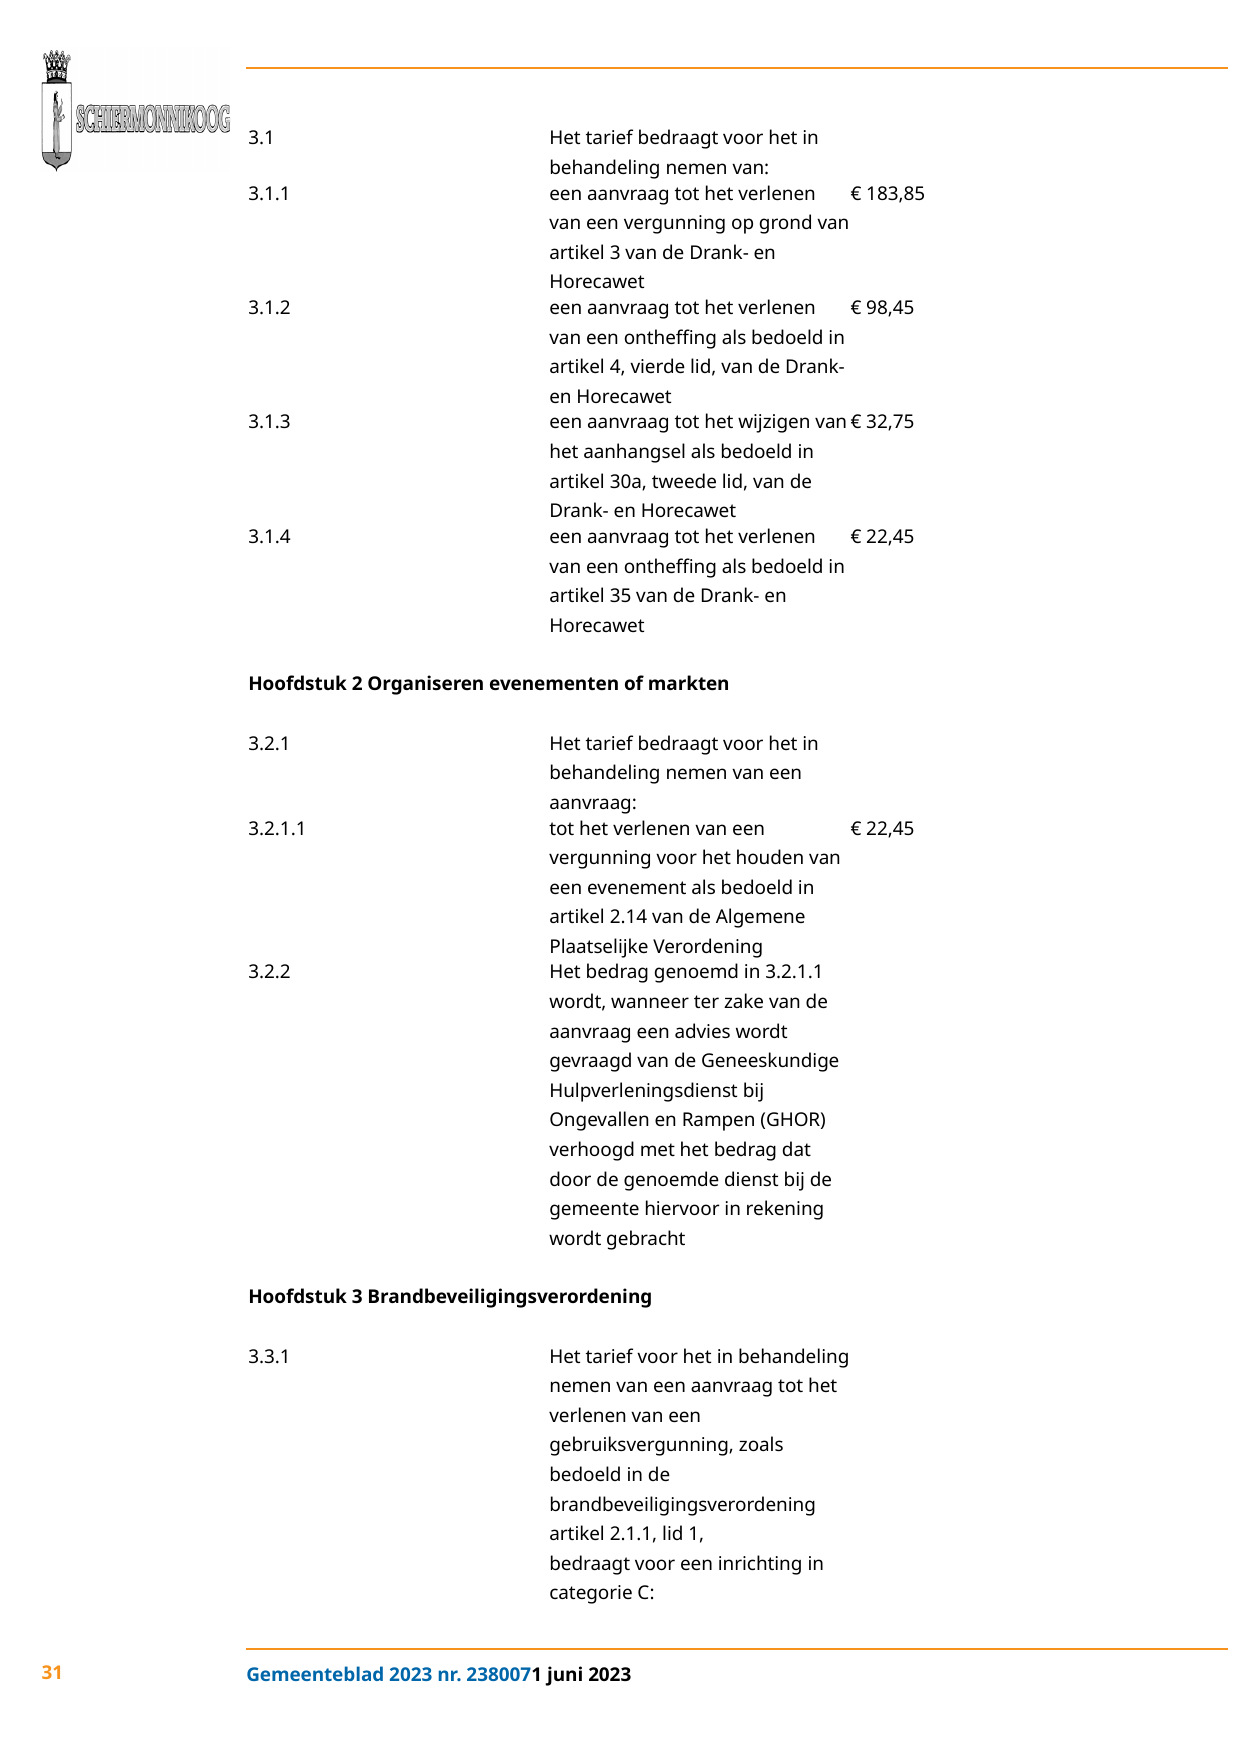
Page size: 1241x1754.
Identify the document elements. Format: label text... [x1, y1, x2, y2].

table_cell een aanvraag tot het verlenen van een vergunning op grond van artikel 3 van de Drank- en Horecawet [549, 180, 850, 294]
table_header 3.3.1 [248, 1343, 549, 1605]
table_cell € 22,45 [850, 523, 1152, 638]
table_cell 3.1.2 [248, 294, 549, 409]
table_header Het tarief bedraagt voor het in behandeling nemen van een aanvraag: [549, 730, 850, 815]
table_header 3.1 [248, 125, 549, 180]
table_cell een aanvraag tot het verlenen van een ontheffing als bedoeld in artikel 35 van de Drank- en Horecawet [549, 523, 850, 638]
table_cell 3.1.3 [248, 409, 549, 523]
table_cell € 98,45 [850, 294, 1152, 409]
table_cell € 183,85 [850, 180, 1152, 294]
table_cell [850, 959, 1152, 1251]
table_cell € 22,45 [850, 815, 1152, 959]
table_cell een aanvraag tot het wijzigen van het aanhangsel als bedoeld in artikel 30a, tweede lid, van de Drank- en Horecawet [549, 409, 850, 523]
table_header 3.2.1 [248, 730, 549, 815]
table_header [850, 125, 1152, 180]
table_header [850, 730, 1152, 815]
table_cell Het bedrag genoemd in 3.2.1.1 wordt, wanneer ter zake van de aanvraag een advies wordt gevraagd van de Geneeskundige Hulpverleningsdienst bij Ongevallen en Rampen (GHOR) verhoogd met het bedrag dat door de genoemde dienst bij de gemeente hiervoor in rekening wordt gebracht [549, 959, 850, 1251]
table_cell 3.1.1 [248, 180, 549, 294]
table_cell 3.2.1.1 [248, 815, 549, 959]
picture [41, 47, 231, 172]
table_header [850, 1343, 1152, 1605]
table_header Het tarief voor het in behandeling nemen van een aanvraag tot het verlenen van een gebruiksvergunning, zoals bedoeld in de brandbeveiligingsverordening artikel 2.1.1, lid 1, bedraagt voor een inrichting in categorie C: [549, 1343, 850, 1605]
table_cell tot het verlenen van een vergunning voor het houden van een evenement als bedoeld in artikel 2.14 van de Algemene Plaatselijke Verordening [549, 815, 850, 959]
text Hoofdstuk 3 Brandbeveiligingsverordening [248, 1283, 1152, 1309]
table_cell 3.2.2 [248, 959, 549, 1251]
table_cell 3.1.4 [248, 523, 549, 638]
table_header Het tarief bedraagt voor het in behandeling nemen van: [549, 125, 850, 180]
table_cell een aanvraag tot het verlenen van een ontheffing als bedoeld in artikel 4, vierde lid, van de Drank- en Horecawet [549, 294, 850, 409]
text Hoofdstuk 2 Organiseren evenementen of markten [248, 671, 1152, 696]
table_cell € 32,75 [850, 409, 1152, 523]
